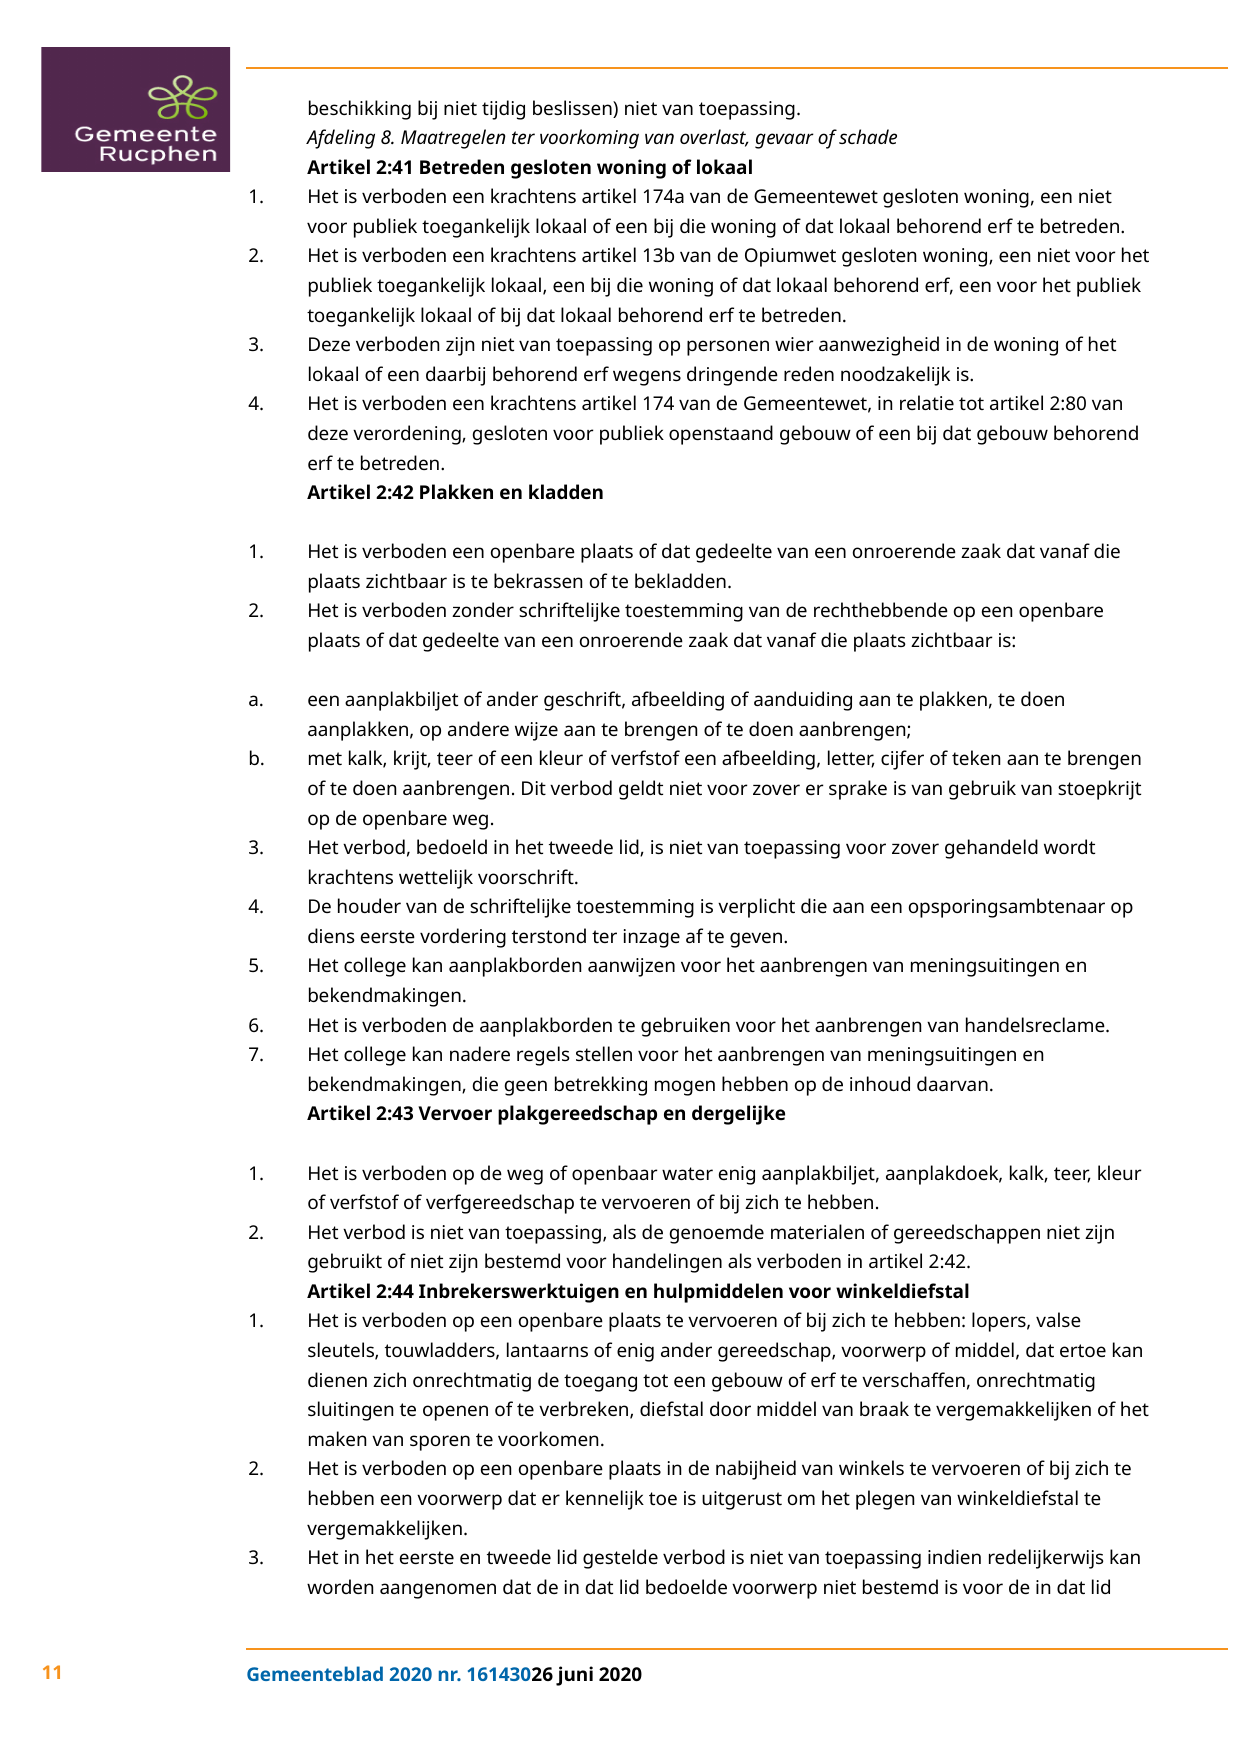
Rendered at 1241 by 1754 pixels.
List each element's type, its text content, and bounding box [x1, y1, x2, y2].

list Het is verboden de aanplakborden te gebruiken voor het aanbrengen van handelsreclame. [248, 1012, 1152, 1038]
list Het is verboden een krachtens artikel 174 van de Gemeentewet, in relatie tot artikel 2:80 van deze verordening, gesloten voor publiek openstaand gebouw of een bij dat gebouw behorend erf te betreden. [248, 391, 1152, 476]
list Het verbod, bedoeld in het tweede lid, is niet van toepassing voor zover gehandeld wordt krachtens wettelijk voorschrift. [248, 834, 1152, 890]
list Het verbod is niet van toepassing, als de genoemde materialen of gereedschappen niet zijn gebruikt of niet zijn bestemd voor handelingen als verboden in artikel 2:42. [248, 1219, 1152, 1274]
list Het college kan aanplakborden aanwijzen voor het aanbrengen van meningsuitingen en bekendmakingen. [248, 953, 1152, 1008]
list Het is verboden op de weg of openbaar water enig aanplakbiljet, aanplakdoek, kalk, teer, kleur of verfstof of verfgereedschap te vervoeren of bij zich te hebben. [248, 1160, 1152, 1215]
list beschikking bij niet tijdig beslissen) niet van toepassing. [248, 95, 1152, 121]
list Het college kan nadere regels stellen voor het aanbrengen van meningsuitingen en bekendmakingen, die geen betrekking mogen hebben op de inhoud daarvan. [248, 1041, 1152, 1097]
picture [41, 47, 231, 172]
list Artikel 2:43 Vervoer plakgereedschap en dergelijke [248, 1101, 1152, 1126]
list Het is verboden een krachtens artikel 174a van de Gemeentewet gesloten woning, een niet voor publiek toegankelijk lokaal of een bij die woning of dat lokaal behorend erf te betreden. [248, 183, 1152, 239]
list Het is verboden op een openbare plaats te vervoeren of bij zich te hebben: lopers, valse sleutels, touwladders, lantaarns of enig ander gereedschap, voorwerp of middel, dat ertoe kan dienen zich onrechtmatig de toegang tot een gebouw of erf te verschaffen, onrechtmatig sluitingen te openen of te verbreken, diefstal door middel van braak te vergemakkelijken of het maken van sporen te voorkomen. [248, 1308, 1152, 1452]
list Artikel 2:42 Plakken en kladden [248, 479, 1152, 505]
list met kalk, krijt, teer of een kleur of verfstof een afbeelding, letter, cijfer of teken aan te brengen of te doen aanbrengen. Dit verbod geldt niet voor zover er sprake is van gebruik van stoepkrijt op de openbare weg. [248, 746, 1152, 831]
list Deze verboden zijn niet van toepassing op personen wier aanwezigheid in de woning of het lokaal of een daarbij behorend erf wegens dringende reden noodzakelijk is. [248, 331, 1152, 387]
list Afdeling 8. Maatregelen ter voorkoming van overlast, gevaar of schade [248, 124, 1152, 150]
list Het is verboden op een openbare plaats in de nabijheid van winkels te vervoeren of bij zich te hebben een voorwerp dat er kennelijk toe is uitgerust om het plegen van winkeldiefstal te vergemakkelijken. [248, 1456, 1152, 1541]
list Artikel 2:41 Betreden gesloten woning of lokaal [248, 154, 1152, 180]
list Het is verboden een openbare plaats of dat gedeelte van een onroerende zaak dat vanaf die plaats zichtbaar is te bekrassen of te bekladden. [248, 538, 1152, 594]
list een aanplakbiljet of ander geschrift, afbeelding of aanduiding aan te plakken, te doen aanplakken, op andere wijze aan te brengen of te doen aanbrengen; [248, 686, 1152, 742]
list Artikel 2:44 Inbrekerswerktuigen en hulpmiddelen voor winkeldiefstal [248, 1278, 1152, 1304]
list De houder van de schriftelijke toestemming is verplicht die aan een opsporingsambtenaar op diens eerste vordering terstond ter inzage af te geven. [248, 893, 1152, 949]
list Het is verboden een krachtens artikel 13b van de Opiumwet gesloten woning, een niet voor het publiek toegankelijk lokaal, een bij die woning of dat lokaal behorend erf, een voor het publiek toegankelijk lokaal of bij dat lokaal behorend erf te betreden. [248, 243, 1152, 328]
list Het is verboden zonder schriftelijke toestemming van de rechthebbende op een openbare plaats of dat gedeelte van een onroerende zaak dat vanaf die plaats zichtbaar is: [248, 598, 1152, 653]
list Het in het eerste en tweede lid gestelde verbod is niet van toepassing indien redelijkerwijs kan worden aangenomen dat de in dat lid bedoelde voorwerp niet bestemd is voor de in dat lid [248, 1544, 1152, 1600]
